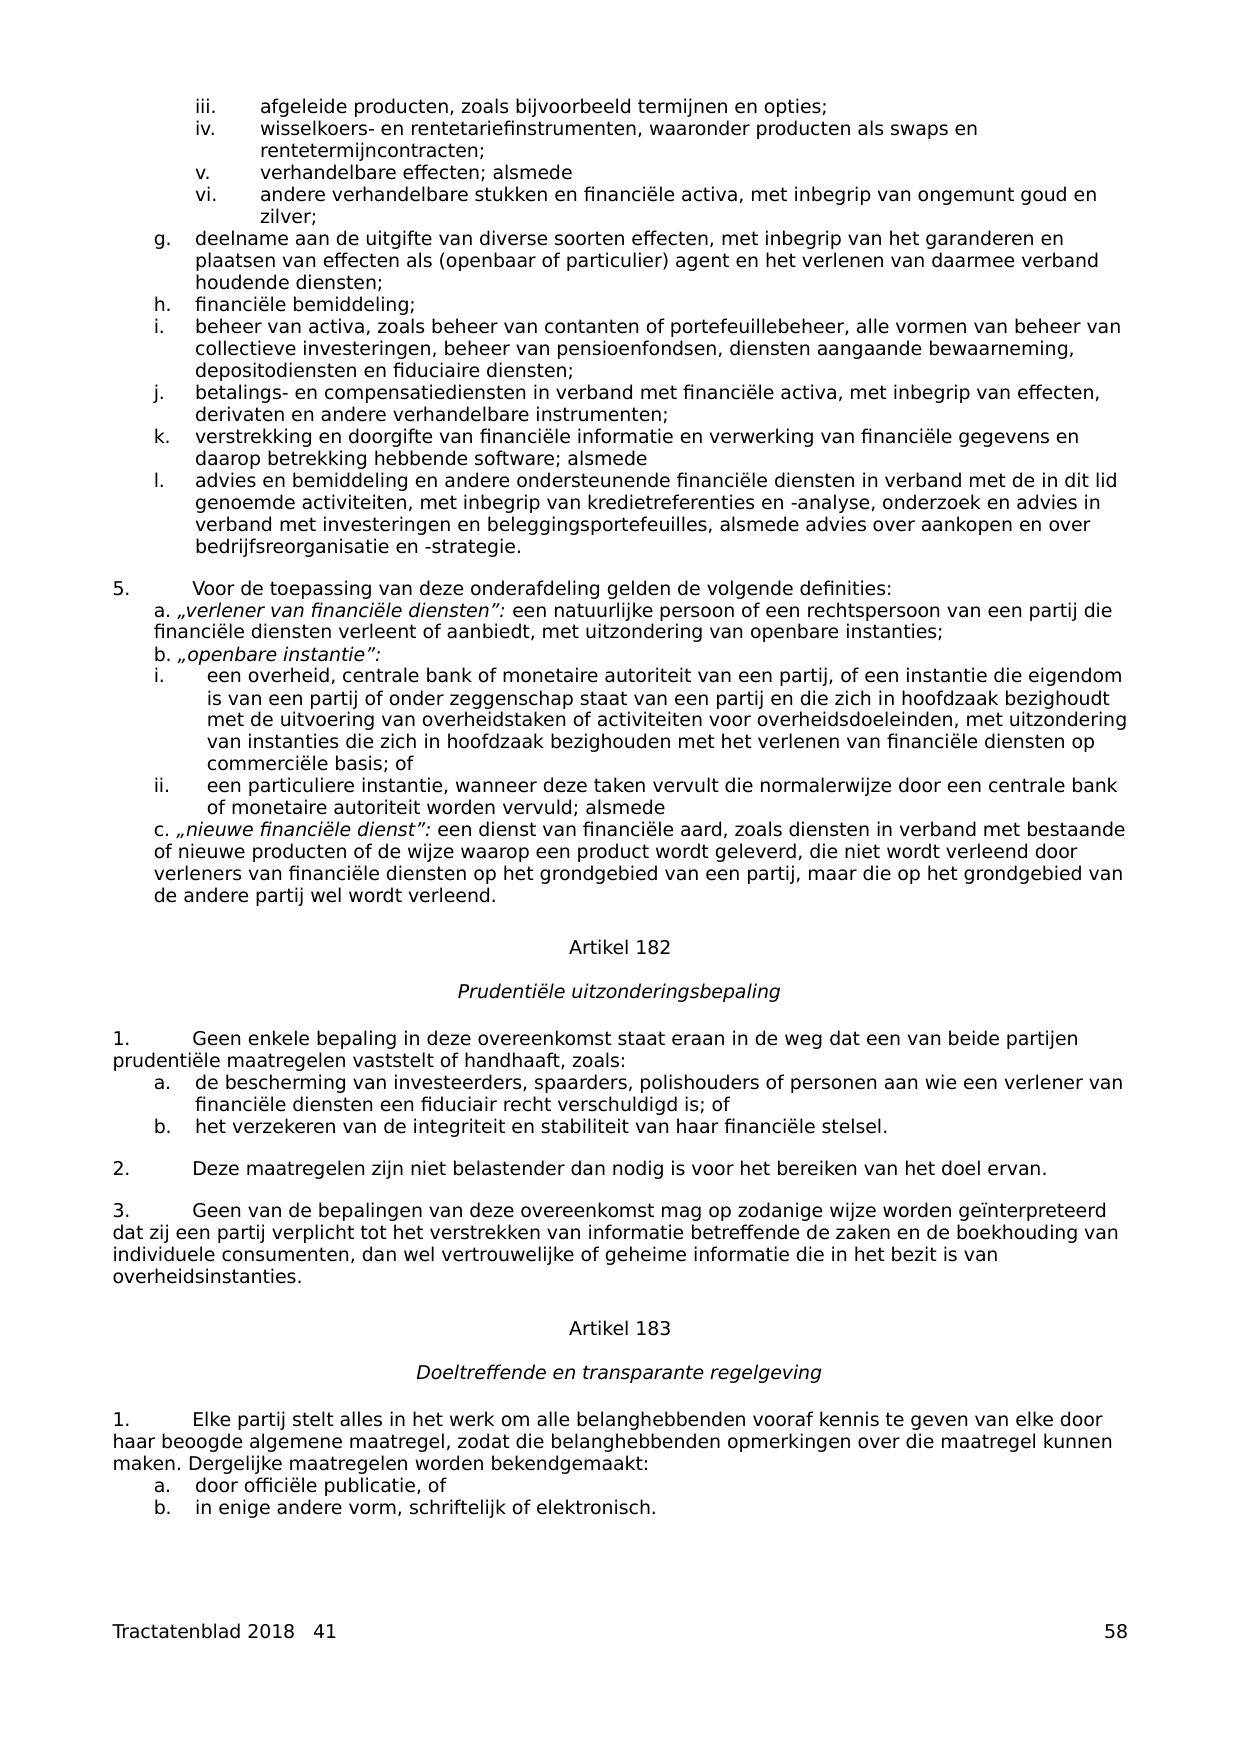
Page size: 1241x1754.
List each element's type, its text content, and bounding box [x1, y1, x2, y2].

text vi. andere verhandelbare stukken en financiële activa, met inbegrip van ongemunt goud en zilver; [195, 184, 1128, 228]
text a. „verlener van financiële diensten”: een natuurlijke persoon of een rechtspersoon van een partij die financiële diensten verleent of aanbiedt, met uitzondering van openbare instanties; [153, 599, 1128, 643]
text v. verhandelbare effecten; alsmede [195, 162, 1128, 184]
text k. verstrekking en doorgifte van financiële informatie en verwerking van financiële gegevens en daarop betrekking hebbende software; alsmede [153, 426, 1128, 469]
text i. een overheid, centrale bank of monetaire autoriteit van een partij, of een instantie die eigendom is van een partij of onder zeggenschap staat van een partij en die zich in hoofdzaak bezighoudt met de uitvoering van overheidstaken of activiteiten voor overheidsdoeleinden, met uitzondering van instanties die zich in hoofdzaak bezighouden met het verlenen van financiële diensten op commerciële basis; of [153, 665, 1128, 775]
text a. de bescherming van investeerders, spaarders, polishouders of personen aan wie een verlener van financiële diensten een fiduciair recht verschuldigd is; of [153, 1072, 1128, 1116]
subtitle Artikel 182 Prudentiële uitzonderingsbepaling [112, 937, 1128, 1003]
text j. betalings- en compensatiediensten in verband met financiële activa, met inbegrip van effecten, derivaten en andere verhandelbare instrumenten; [153, 382, 1128, 426]
text 1. Geen enkele bepaling in deze overeenkomst staat eraan in de weg dat een van beide partijen prudentiële maatregelen vaststelt of handhaaft, zoals: [112, 1028, 1128, 1072]
text i. beheer van activa, zoals beheer van contanten of portefeuillebeheer, alle vormen van beheer van collectieve investeringen, beheer van pensioenfondsen, diensten aangaande bewaarneming, depositodiensten en fiduciaire diensten; [153, 316, 1128, 382]
text 1. Elke partij stelt alles in het werk om alle belanghebbenden vooraf kennis te geven van elke door haar beoogde algemene maatregel, zodat die belanghebbenden opmerkingen over die maatregel kunnen maken. Dergelijke maatregelen worden bekendgemaakt: [112, 1409, 1128, 1475]
text b. „openbare instantie”: [153, 643, 1128, 665]
text iii. afgeleide producten, zoals bijvoorbeeld termijnen en opties; [195, 96, 1128, 118]
text b. het verzekeren van de integriteit en stabiliteit van haar financiële stelsel. [153, 1116, 1128, 1138]
text 5. Voor de toepassing van deze onderafdeling gelden de volgende definities: [112, 577, 1128, 599]
text b. in enige andere vorm, schriftelijk of elektronisch. [153, 1497, 1128, 1519]
text iv. wisselkoers- en rentetariefinstrumenten, waaronder producten als swaps en rentetermijncontracten; [195, 118, 1128, 162]
text h. financiële bemiddeling; [153, 294, 1128, 316]
text a. door officiële publicatie, of [153, 1475, 1128, 1497]
text 3. Geen van de bepalingen van deze overeenkomst mag op zodanige wijze worden geïnterpreteerd dat zij een partij verplicht tot het verstrekken van informatie betreffende de zaken en de boekhouding van individuele consumenten, dan wel vertrouwelijke of geheime informatie die in het bezit is van overheidsinstanties. [112, 1200, 1128, 1288]
subtitle Artikel 183 Doeltreffende en transparante regelgeving [112, 1318, 1128, 1384]
text g. deelname aan de uitgifte van diverse soorten effecten, met inbegrip van het garanderen en plaatsen van effecten als (openbaar of particulier) agent en het verlenen van daarmee verband houdende diensten; [153, 228, 1128, 294]
text ii. een particuliere instantie, wanneer deze taken vervult die normalerwijze door een centrale bank of monetaire autoriteit worden vervuld; alsmede [153, 775, 1128, 819]
text l. advies en bemiddeling en andere ondersteunende financiële diensten in verband met de in dit lid genoemde activiteiten, met inbegrip van kredietreferenties en -analyse, onderzoek en advies in verband met investeringen en beleggingsportefeuilles, alsmede advies over aankopen en over bedrijfsreorganisatie en -strategie. [153, 469, 1128, 557]
text 2. Deze maatregelen zijn niet belastender dan nodig is voor het bereiken van het doel ervan. [112, 1158, 1128, 1180]
text c. „nieuwe financiële dienst”: een dienst van financiële aard, zoals diensten in verband met bestaande of nieuwe producten of de wijze waarop een product wordt geleverd, die niet wordt verleend door verleners van financiële diensten op het grondgebied van een partij, maar die op het grondgebied van de andere partij wel wordt verleend. [153, 819, 1128, 907]
